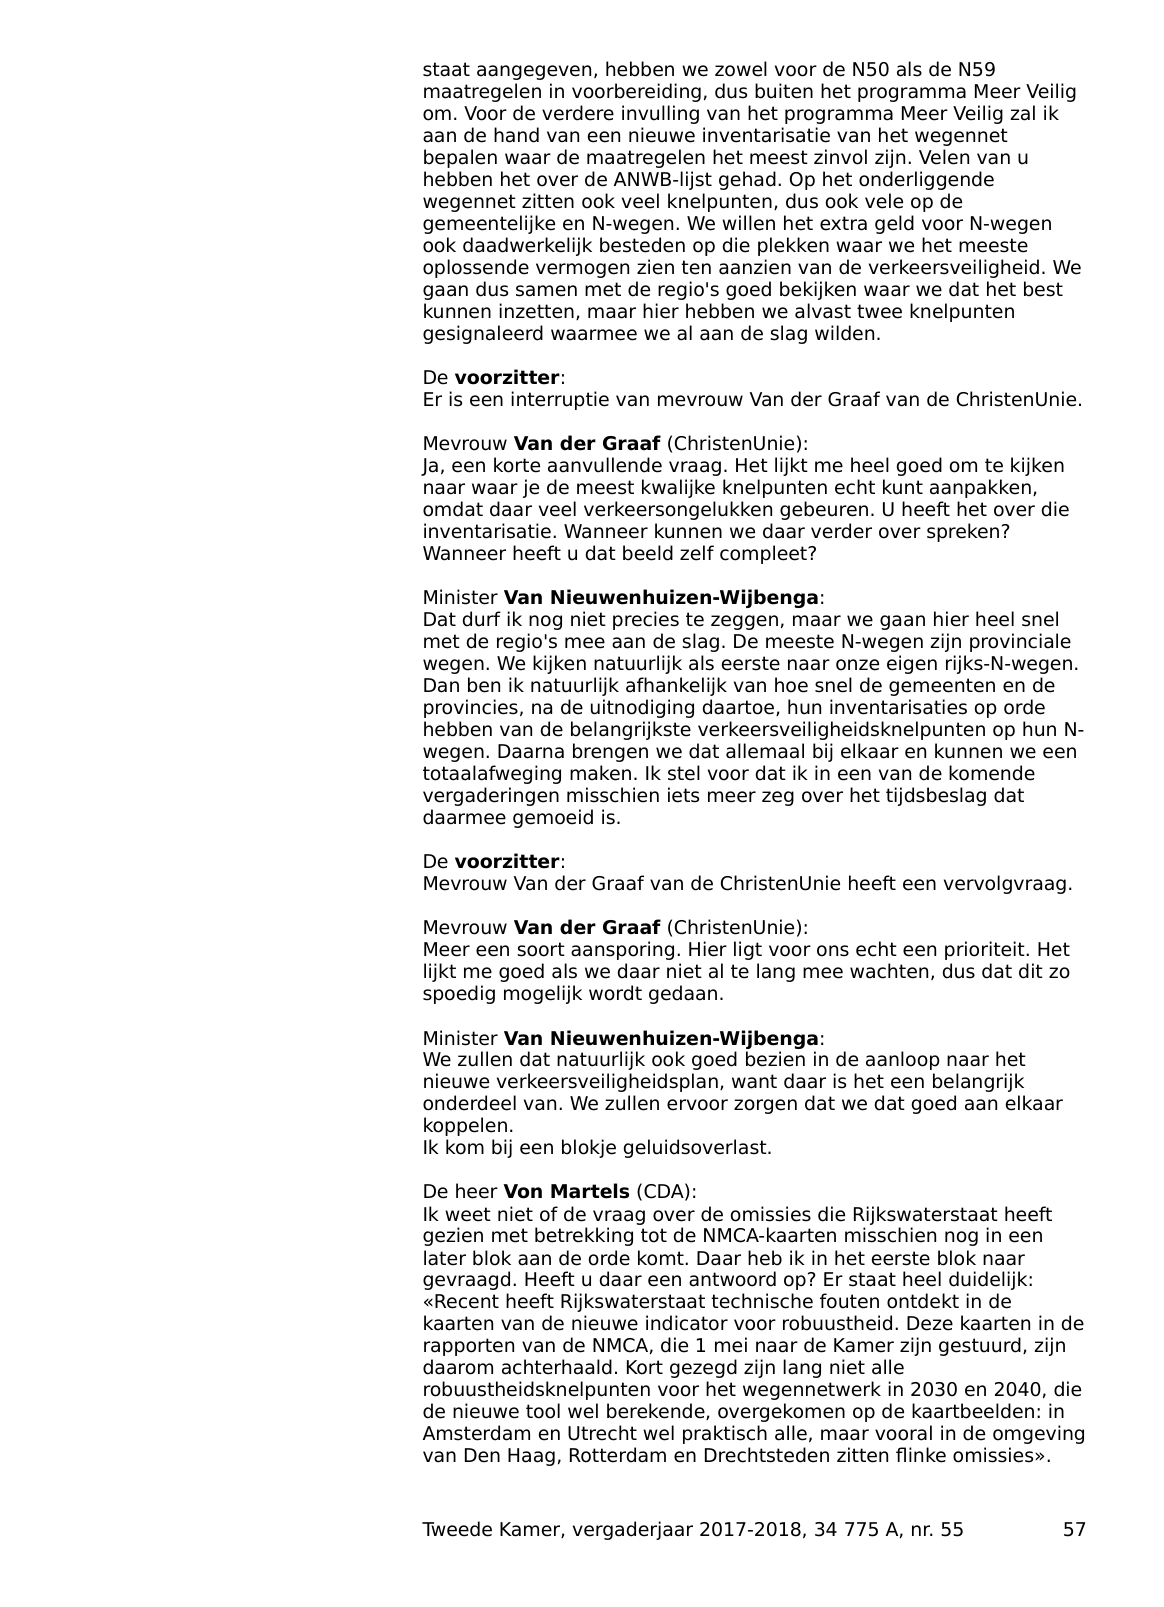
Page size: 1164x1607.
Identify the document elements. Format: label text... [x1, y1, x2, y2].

text Ja, een korte aanvullende vraag. Het lijkt me heel goed om te kijken naar waar je de meest kwalijke knelpunten echt kunt aanpakken, omdat daar veel verkeersongelukken gebeuren. U heeft het over die inventarisatie. Wanneer kunnen we daar verder over spreken? Wanneer heeft u dat beeld zelf compleet? [422, 455, 1087, 565]
text Minister Van Nieuwenhuizen-Wijbenga: [422, 587, 1087, 609]
text Dat durf ik nog niet precies te zeggen, maar we gaan hier heel snel met de regio's mee aan de slag. De meeste N-wegen zijn provinciale wegen. We kijken natuurlijk als eerste naar onze eigen rijks-N-wegen. Dan ben ik natuurlijk afhankelijk van hoe snel de gemeenten en de provincies, na de uitnodiging daartoe, hun inventarisaties op orde hebben van de belangrijkste verkeersveiligheidsknelpunten op hun N-wegen. Daarna brengen we dat allemaal bij elkaar en kunnen we een totaalafweging maken. Ik stel voor dat ik in een van de komende vergaderingen misschien iets meer zeg over het tijdsbeslag dat daarmee gemoeid is. [422, 609, 1087, 829]
text We zullen dat natuurlijk ook goed bezien in de aanloop naar het nieuwe verkeersveiligheidsplan, want daar is het een belangrijk onderdeel van. We zullen ervoor zorgen dat we dat goed aan elkaar koppelen. [422, 1049, 1087, 1137]
text Meer een soort aansporing. Hier ligt voor ons echt een prioriteit. Het lijkt me goed als we daar niet al te lang mee wachten, dus dat dit zo spoedig mogelijk wordt gedaan. [422, 939, 1087, 1005]
text De voorzitter: [422, 851, 1087, 873]
text Mevrouw Van der Graaf (ChristenUnie): [422, 917, 1087, 939]
text staat aangegeven, hebben we zowel voor de N50 als de N59 maatregelen in voorbereiding, dus buiten het programma Meer Veilig om. Voor de verdere invulling van het programma Meer Veilig zal ik aan de hand van een nieuwe inventarisatie van het wegennet bepalen waar de maatregelen het meest zinvol zijn. Velen van u hebben het over de ANWB-lijst gehad. Op het onderliggende wegennet zitten ook veel knelpunten, dus ook vele op de gemeentelijke en N-wegen. We willen het extra geld voor N-wegen ook daadwerkelijk besteden op die plekken waar we het meeste oplossende vermogen zien ten aanzien van de verkeersveiligheid. We gaan dus samen met de regio's goed bekijken waar we dat het best kunnen inzetten, maar hier hebben we alvast twee knelpunten gesignaleerd waarmee we al aan de slag wilden. [422, 59, 1087, 345]
text De voorzitter: [422, 367, 1087, 389]
text Minister Van Nieuwenhuizen-Wijbenga: [422, 1027, 1087, 1049]
text De heer Von Martels (CDA): [422, 1181, 1087, 1203]
text Ik weet niet of de vraag over de omissies die Rijkswaterstaat heeft gezien met betrekking tot de NMCA-kaarten misschien nog in een later blok aan de orde komt. Daar heb ik in het eerste blok naar gevraagd. Heeft u daar een antwoord op? Er staat heel duidelijk: «Recent heeft Rijkswaterstaat technische fouten ontdekt in de kaarten van de nieuwe indicator voor robuustheid. Deze kaarten in de rapporten van de NMCA, die 1 mei naar de Kamer zijn gestuurd, zijn daarom achterhaald. Kort gezegd zijn lang niet alle robuustheidsknelpunten voor het wegennetwerk in 2030 en 2040, die de nieuwe tool wel berekende, overgekomen op de kaartbeelden: in Amsterdam en Utrecht wel praktisch alle, maar vooral in de omgeving van Den Haag, Rotterdam en Drechtsteden zitten flinke omissies». [422, 1203, 1087, 1467]
text Ik kom bij een blokje geluidsoverlast. [422, 1137, 1087, 1159]
text Er is een interruptie van mevrouw Van der Graaf van de ChristenUnie. [422, 389, 1087, 411]
text Mevrouw Van der Graaf (ChristenUnie): [422, 433, 1087, 455]
text Mevrouw Van der Graaf van de ChristenUnie heeft een vervolgvraag. [422, 873, 1087, 895]
